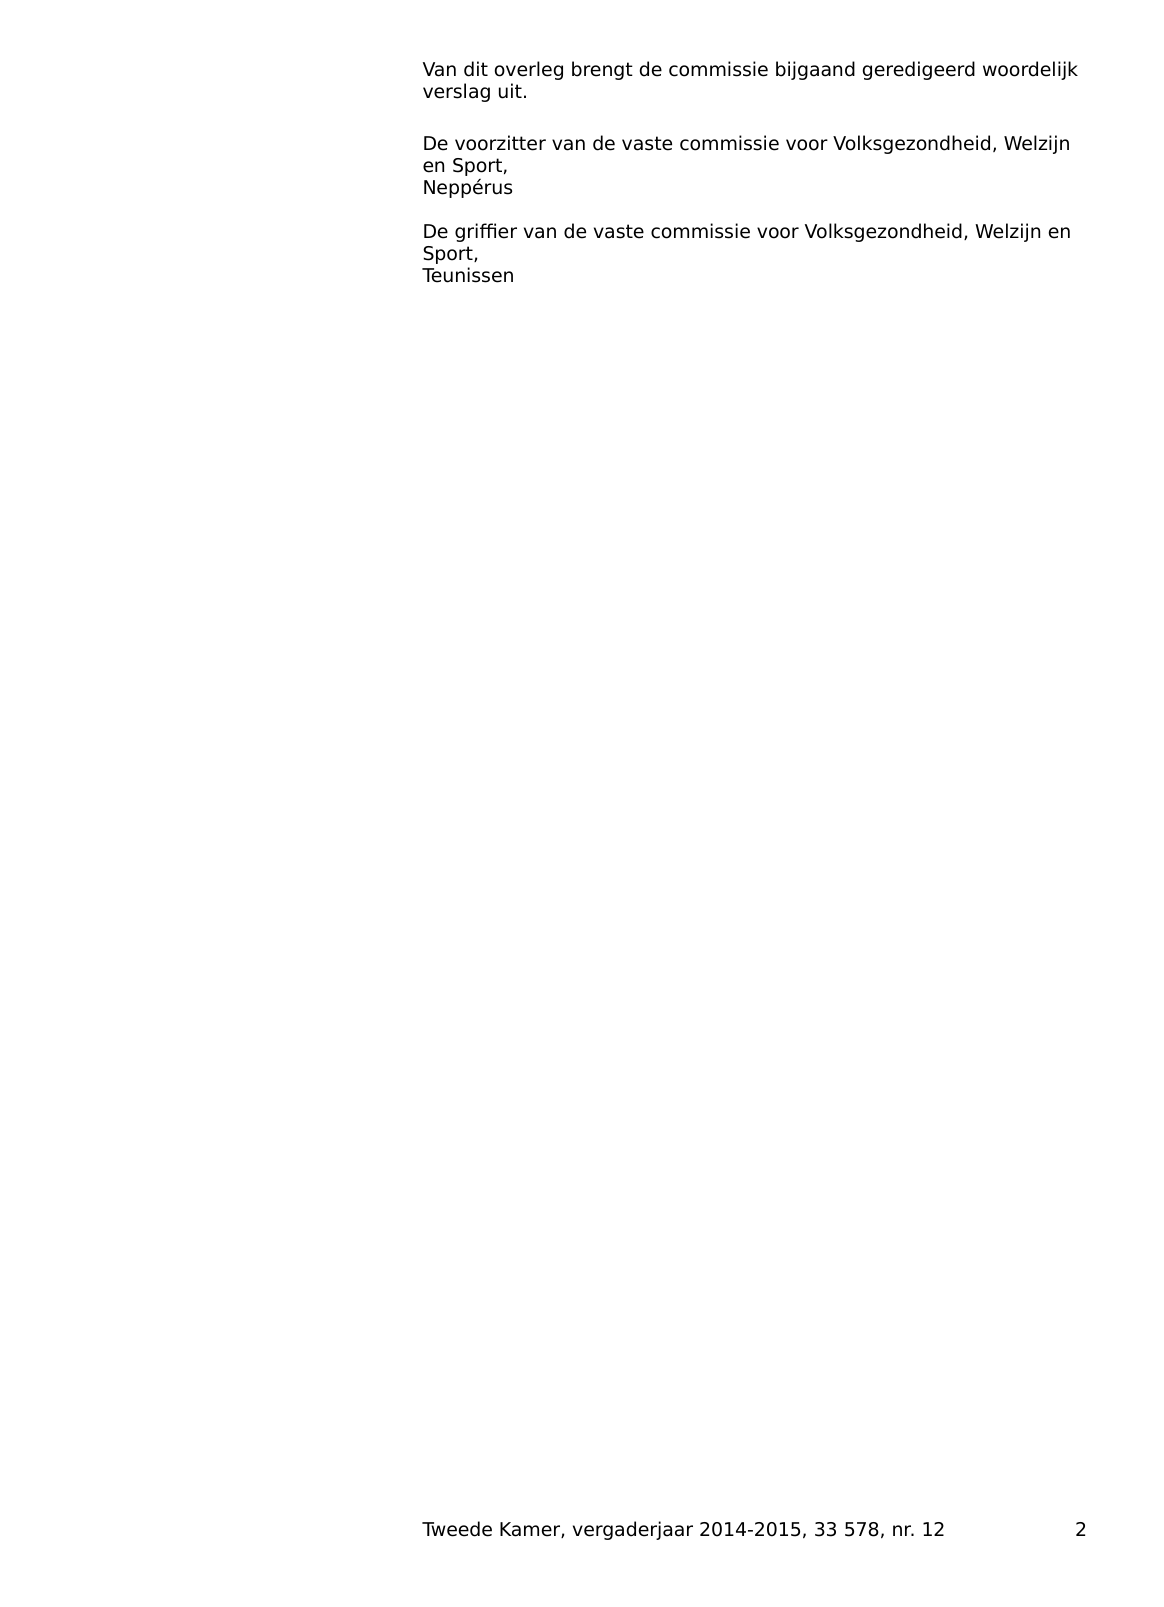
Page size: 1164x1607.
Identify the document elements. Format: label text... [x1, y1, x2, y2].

text De griffier van de vaste commissie voor Volksgezondheid, Welzijn en Sport, Teunissen [422, 221, 1087, 287]
text Van dit overleg brengt de commissie bijgaand geredigeerd woordelijk verslag uit. [422, 59, 1087, 103]
text De voorzitter van de vaste commissie voor Volksgezondheid, Welzijn en Sport, Neppérus [422, 133, 1087, 199]
